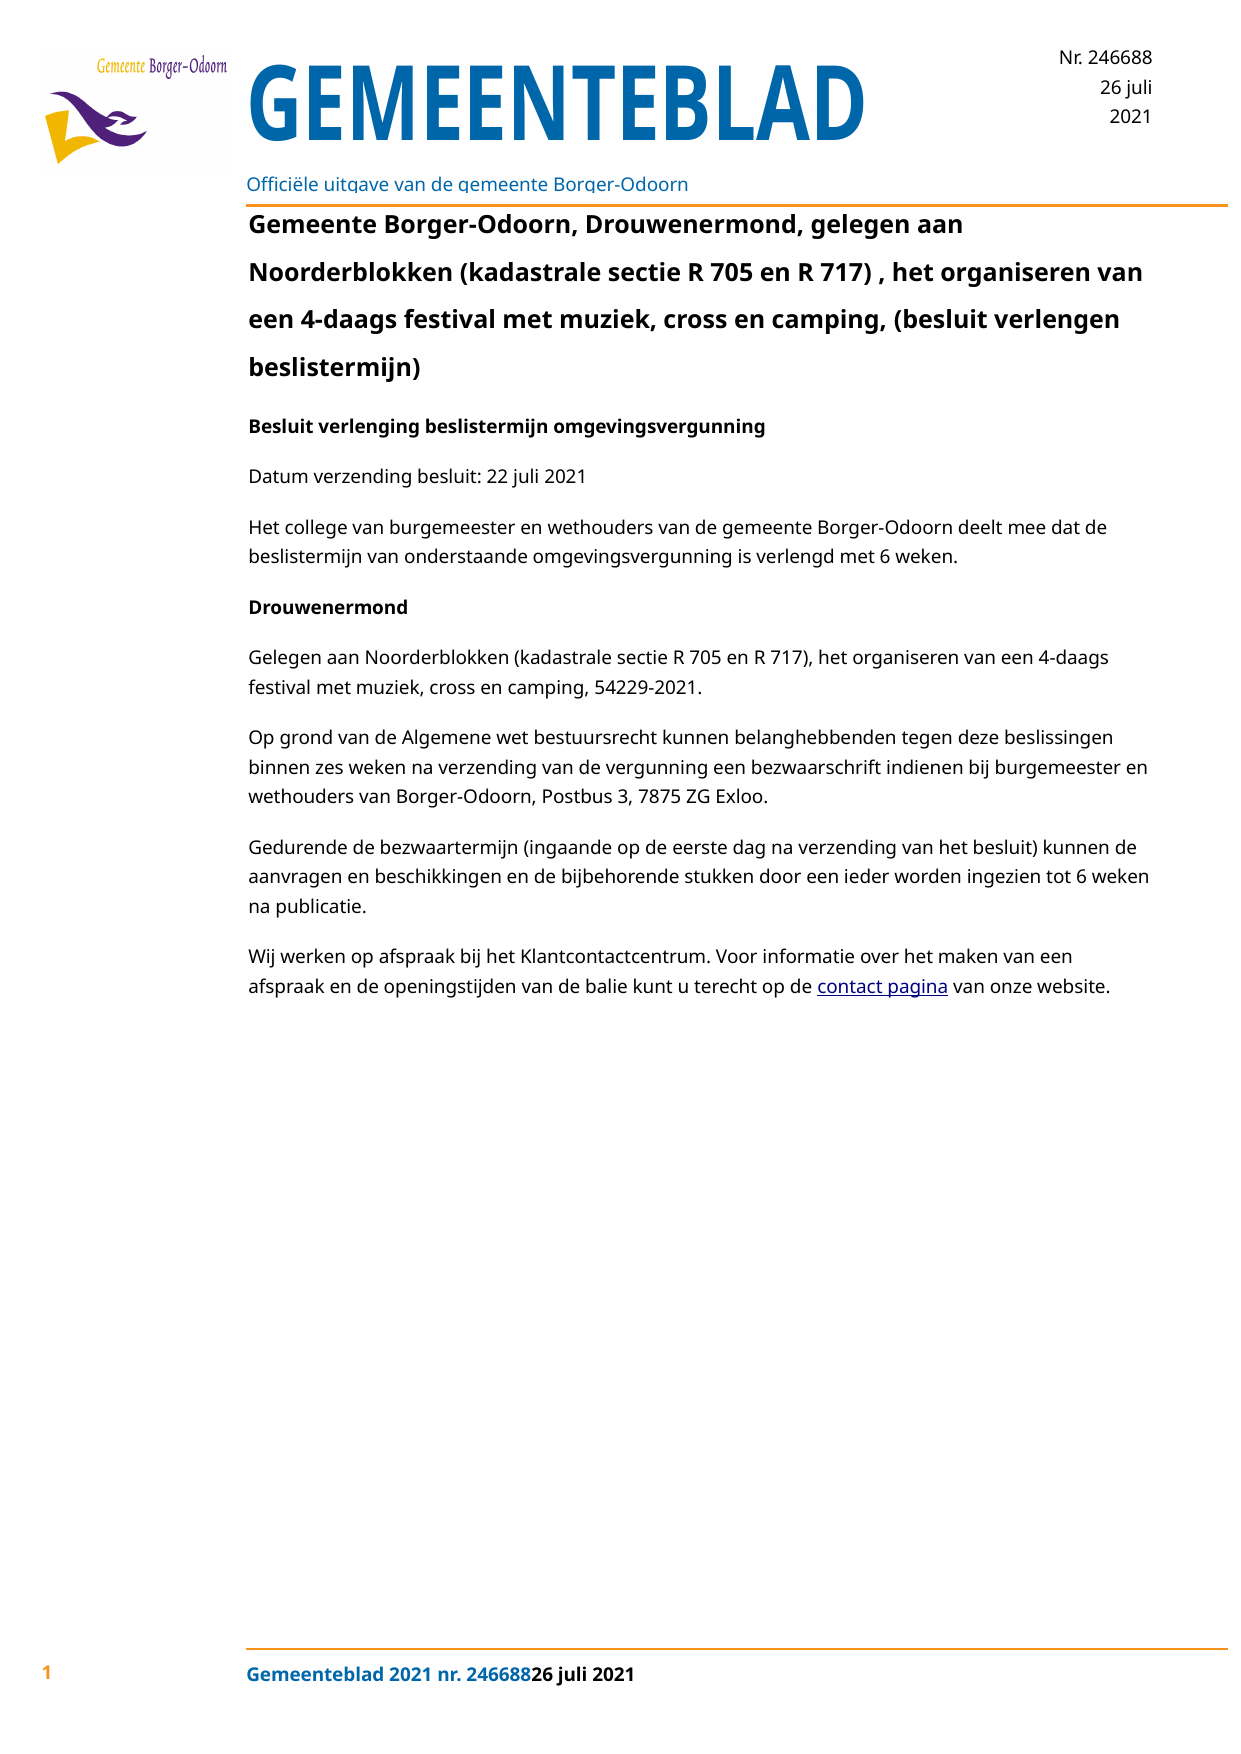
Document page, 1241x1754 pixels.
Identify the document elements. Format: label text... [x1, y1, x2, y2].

text Wij werken op afspraak bij het Klantcontactcentrum. Voor informatie over het maken van een afspraak en de openingstijden van de balie kunt u terecht op de contact pagina van onze website. [248, 943, 1152, 999]
text Datum verzending besluit: 22 juli 2021 [248, 463, 1152, 489]
picture [41, 47, 231, 172]
text Op grond van de Algemene wet bestuursrecht kunnen belanghebbenden tegen deze beslissingen binnen zes weken na verzending van de vergunning een bezwaarschrift indienen bij burgemeester en wethouders van Borger-Odoorn, Postbus 3, 7875 ZG Exloo. [248, 724, 1152, 809]
text Drouwenermond [248, 594, 1152, 620]
text Gelegen aan Noorderblokken (kadastrale sectie R 705 en R 717), het organiseren van een 4-daags festival met muziek, cross en camping, 54229-2021. [248, 644, 1152, 700]
text Gedurende de bezwaartermijn (ingaande op de eerste dag na verzending van het besluit) kunnen de aanvragen en beschikkingen en de bijbehorende stukken door een ieder worden ingezien tot 6 weken na publicatie. [248, 834, 1152, 919]
text Gemeente Borger-Odoorn, Drouwenermond, gelegen aan Noorderblokken (kadastrale sectie R 705 en R 717) , het organiseren van een 4-daags festival met muziek, cross en camping, (besluit verlengen beslistermijn) [248, 207, 1152, 384]
text Besluit verlenging beslistermijn omgevingsvergunning [248, 413, 1152, 439]
text Het college van burgemeester en wethouders van de gemeente Borger-Odoorn deelt mee dat de beslistermijn van onderstaande omgevingsvergunning is verlengd met 6 weken. [248, 514, 1152, 569]
